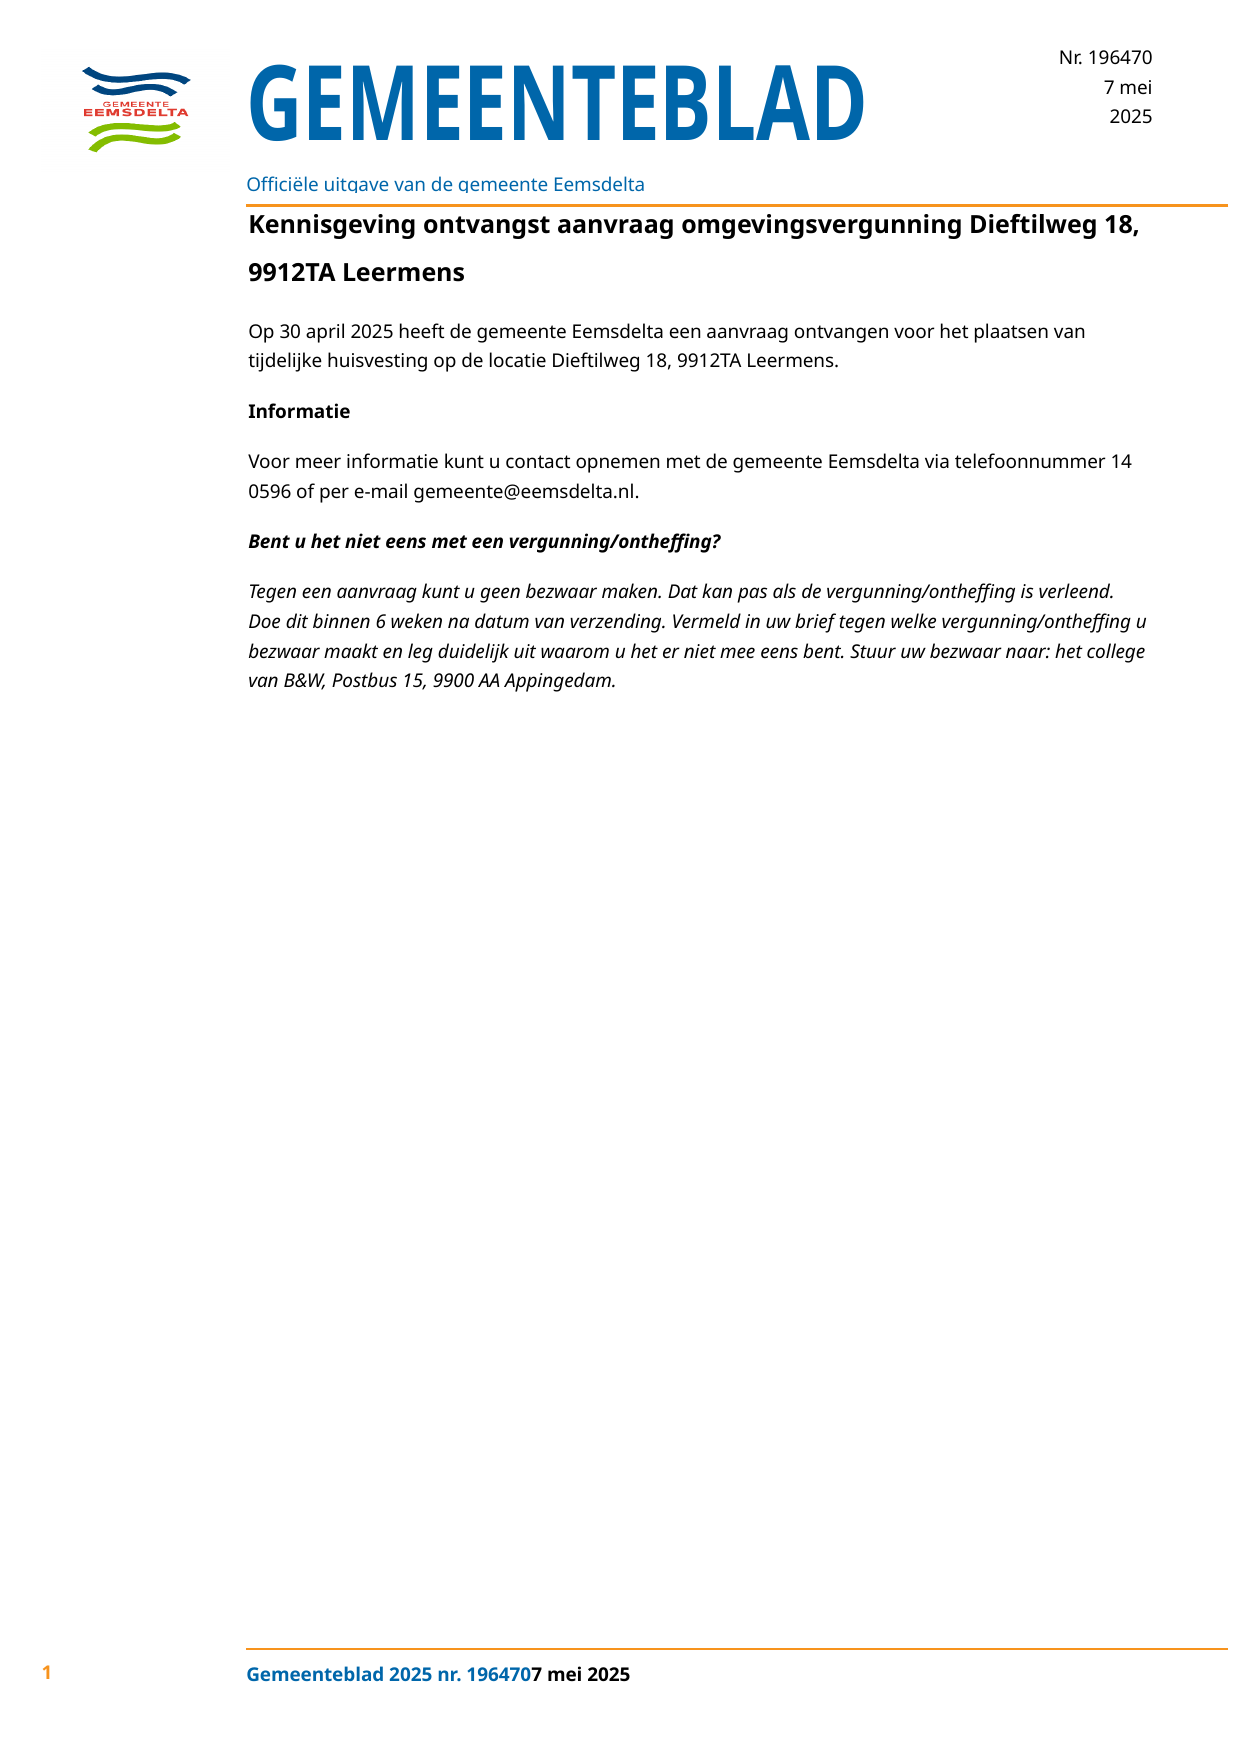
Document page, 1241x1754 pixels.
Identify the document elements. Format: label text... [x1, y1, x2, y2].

picture [41, 47, 231, 172]
text Op 30 april 2025 heeft de gemeente Eemsdelta een aanvraag ontvangen voor het plaatsen van tijdelijke huisvesting op de locatie Dieftilweg 18, 9912TA Leermens. [248, 318, 1152, 373]
text Bent u het niet eens met een vergunning/ontheffing? [248, 528, 1152, 554]
text Voor meer informatie kunt u contact opnemen met de gemeente Eemsdelta via telefoonnummer 14 0596 of per e-mail gemeente@eemsdelta.nl. [248, 448, 1152, 504]
text Kennisgeving ontvangst aanvraag omgevingsvergunning Dieftilweg 18, 9912TA Leermens [248, 207, 1152, 288]
text Tegen een aanvraag kunt u geen bezwaar maken. Dat kan pas als de vergunning/ontheffing is verleend. Doe dit binnen 6 weken na datum van verzending. Vermeld in uw brief tegen welke vergunning/ontheffing u bezwaar maakt en leg duidelijk uit waarom u het er niet mee eens bent. Stuur uw bezwaar naar: het college van B&W, Postbus 15, 9900 AA Appingedam. [248, 579, 1152, 693]
text Informatie [248, 398, 1152, 424]
